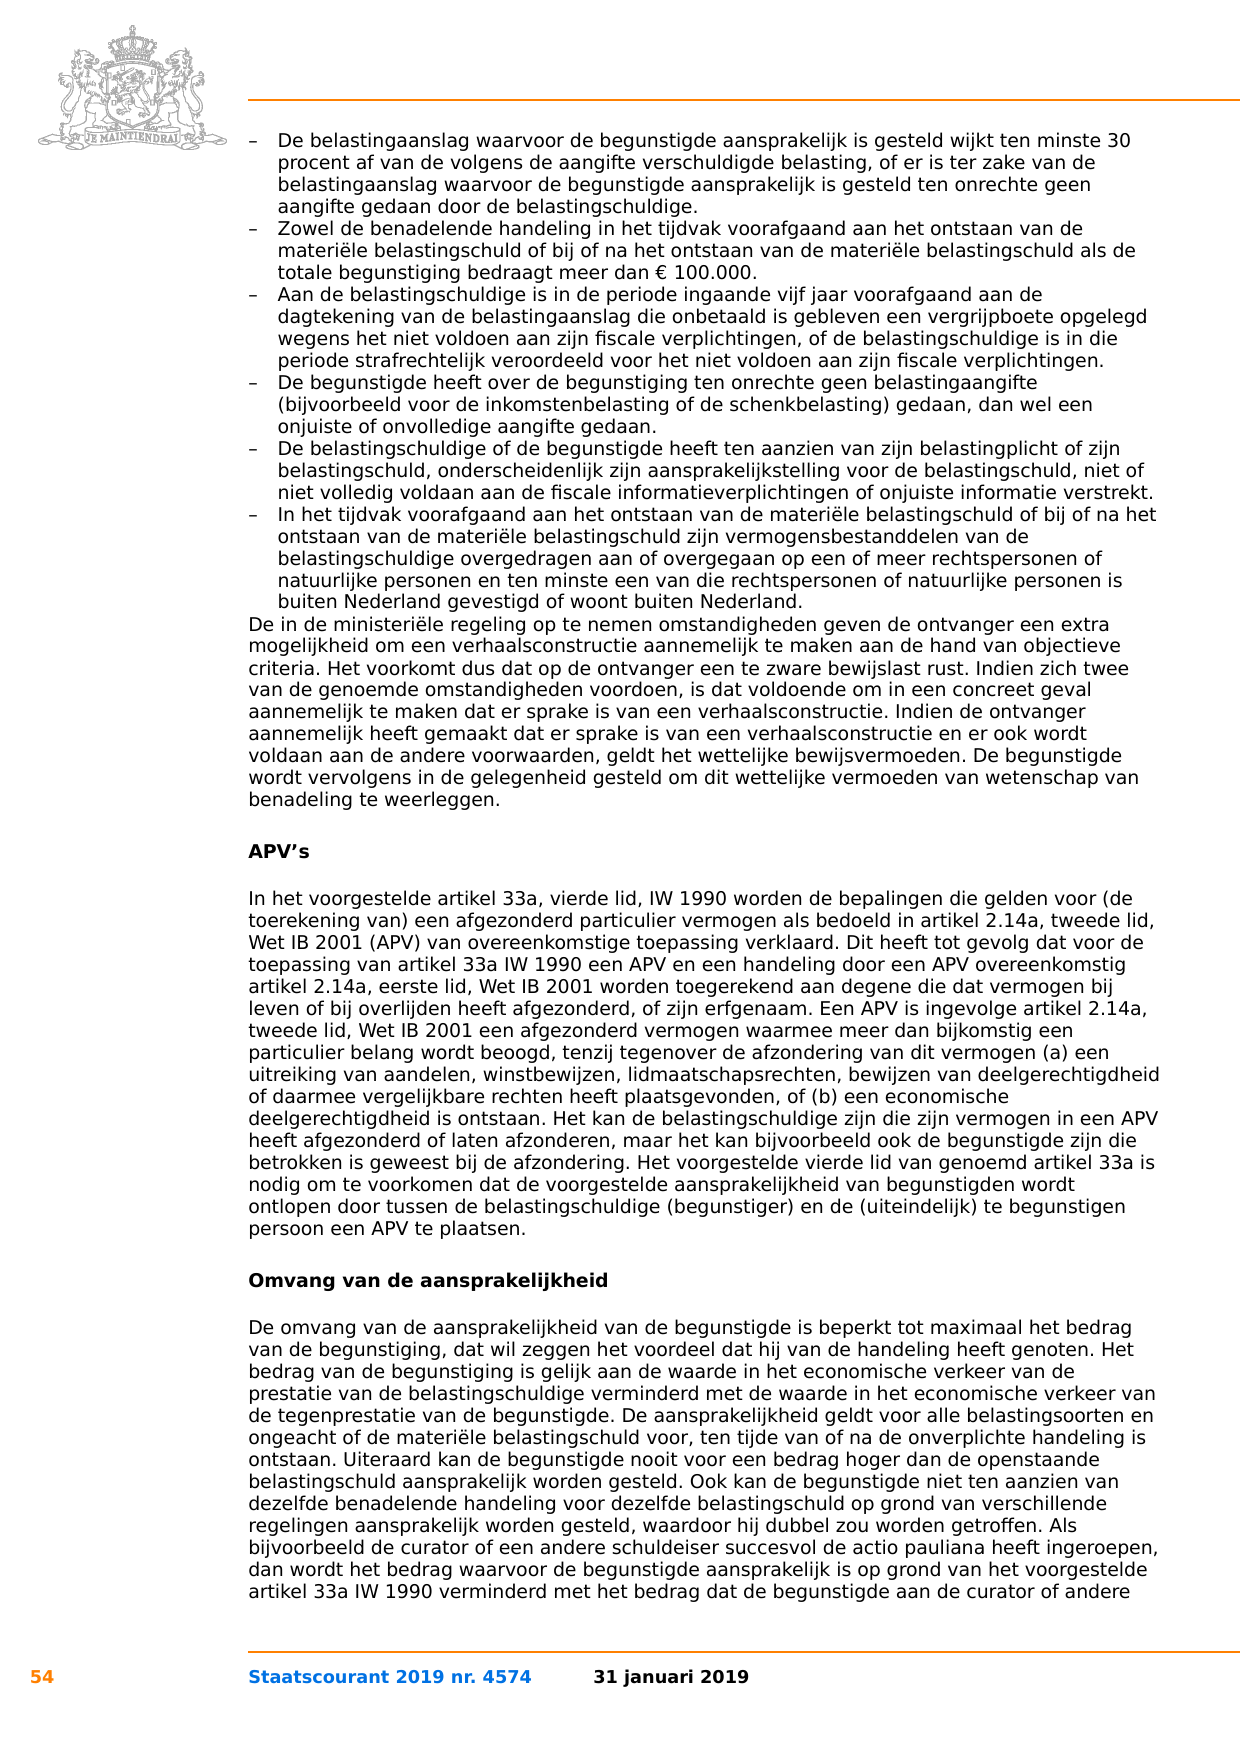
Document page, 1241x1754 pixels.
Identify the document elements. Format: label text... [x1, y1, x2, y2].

text – De belastingaanslag waarvoor de begunstigde aansprakelijk is gesteld wijkt ten minste 30 procent af van de volgens de aangifte verschuldigde belasting, of er is ter zake van de belastingaanslag waarvoor de begunstigde aansprakelijk is gesteld ten onrechte geen aangifte gedaan door de belastingschuldige. [248, 130, 1163, 218]
subtitle Omvang van de aansprakelijkheid [248, 1270, 1163, 1292]
text – Zowel de benadelende handeling in het tijdvak voorafgaand aan het ontstaan van de materiële belastingschuld of bij of na het ontstaan van de materiële belastingschuld als de totale begunstiging bedraagt meer dan € 100.000. [248, 218, 1163, 284]
text De omvang van de aansprakelijkheid van de begunstigde is beperkt tot maximaal het bedrag van de begunstiging, dat wil zeggen het voordeel dat hij van de handeling heeft genoten. Het bedrag van de begunstiging is gelijk aan de waarde in het economische verkeer van de prestatie van de belastingschuldige verminderd met de waarde in het economische verkeer van de tegenprestatie van de begunstigde. De aansprakelijkheid geldt voor alle belastingsoorten en ongeacht of de materiële belastingschuld voor, ten tijde van of na de onverplichte handeling is ontstaan. Uiteraard kan de begunstigde nooit voor een bedrag hoger dan de openstaande belastingschuld aansprakelijk worden gesteld. Ook kan de begunstigde niet ten aanzien van dezelfde benadelende handeling voor dezelfde belastingschuld op grond van verschillende regelingen aansprakelijk worden gesteld, waardoor hij dubbel zou worden getroffen. Als bijvoorbeeld de curator of een andere schuldeiser succesvol de actio pauliana heeft ingeroepen, dan wordt het bedrag waarvoor de begunstigde aansprakelijk is op grond van het voorgestelde artikel 33a IW 1990 verminderd met het bedrag dat de begunstigde aan de curator of andere [248, 1317, 1163, 1603]
text – Aan de belastingschuldige is in de periode ingaande vijf jaar voorafgaand aan de dagtekening van de belastingaanslag die onbetaald is gebleven een vergrijpboete opgelegd wegens het niet voldoen aan zijn fiscale verplichtingen, of de belastingschuldige is in die periode strafrechtelijk veroordeeld voor het niet voldoen aan zijn fiscale verplichtingen. [248, 284, 1163, 372]
text – De belastingschuldige of de begunstigde heeft ten aanzien van zijn belastingplicht of zijn belastingschuld, onderscheidenlijk zijn aansprakelijkstelling voor de belastingschuld, niet of niet volledig voldaan aan de fiscale informatieverplichtingen of onjuiste informatie verstrekt. [248, 438, 1163, 503]
subtitle APV’s [248, 841, 1163, 863]
text – In het tijdvak voorafgaand aan het ontstaan van de materiële belastingschuld of bij of na het ontstaan van de materiële belastingschuld zijn vermogensbestanddelen van de belastingschuldige overgedragen aan of overgegaan op een of meer rechtspersonen of natuurlijke personen en ten minste een van die rechtspersonen of natuurlijke personen is buiten Nederland gevestigd of woont buiten Nederland. [248, 503, 1163, 613]
text – De begunstigde heeft over de begunstiging ten onrechte geen belastingaangifte (bijvoorbeeld voor de inkomstenbelasting of de schenkbelasting) gedaan, dan wel een onjuiste of onvolledige aangifte gedaan. [248, 372, 1163, 438]
text De in de ministeriële regeling op te nemen omstandigheden geven de ontvanger een extra mogelijkheid om een verhaalsconstructie aannemelijk te maken aan de hand van objectieve criteria. Het voorkomt dus dat op de ontvanger een te zware bewijslast rust. Indien zich twee van de genoemde omstandigheden voordoen, is dat voldoende om in een concreet geval aannemelijk te maken dat er sprake is van een verhaalsconstructie. Indien de ontvanger aannemelijk heeft gemaakt dat er sprake is van een verhaalsconstructie en er ook wordt voldaan aan de andere voorwaarden, geldt het wettelijke bewijsvermoeden. De begunstigde wordt vervolgens in de gelegenheid gesteld om dit wettelijke vermoeden van wetenschap van benadeling te weerleggen. [248, 613, 1163, 811]
text In het voorgestelde artikel 33a, vierde lid, IW 1990 worden de bepalingen die gelden voor (de toerekening van) een afgezonderd particulier vermogen als bedoeld in artikel 2.14a, tweede lid, Wet IB 2001 (APV) van overeenkomstige toepassing verklaard. Dit heeft tot gevolg dat voor de toepassing van artikel 33a IW 1990 een APV en een handeling door een APV overeenkomstig artikel 2.14a, eerste lid, Wet IB 2001 worden toegerekend aan degene die dat vermogen bij leven of bij overlijden heeft afgezonderd, of zijn erfgenaam. Een APV is ingevolge artikel 2.14a, tweede lid, Wet IB 2001 een afgezonderd vermogen waarmee meer dan bijkomstig een particulier belang wordt beoogd, tenzij tegenover de afzondering van dit vermogen (a) een uitreiking van aandelen, winstbewijzen, lidmaatschapsrechten, bewijzen van deelgerechtigdheid of daarmee vergelijkbare rechten heeft plaatsgevonden, of (b) een economische deelgerechtigdheid is ontstaan. Het kan de belastingschuldige zijn die zijn vermogen in een APV heeft afgezonderd of laten afzonderen, maar het kan bijvoorbeeld ook de begunstigde zijn die betrokken is geweest bij de afzondering. Het voorgestelde vierde lid van genoemd artikel 33a is nodig om te voorkomen dat de voorgestelde aansprakelijkheid van begunstigden wordt ontlopen door tussen de belastingschuldige (begunstiger) en de (uiteindelijk) te begunstigen persoon een APV te plaatsen. [248, 888, 1163, 1240]
picture [38, 25, 227, 150]
